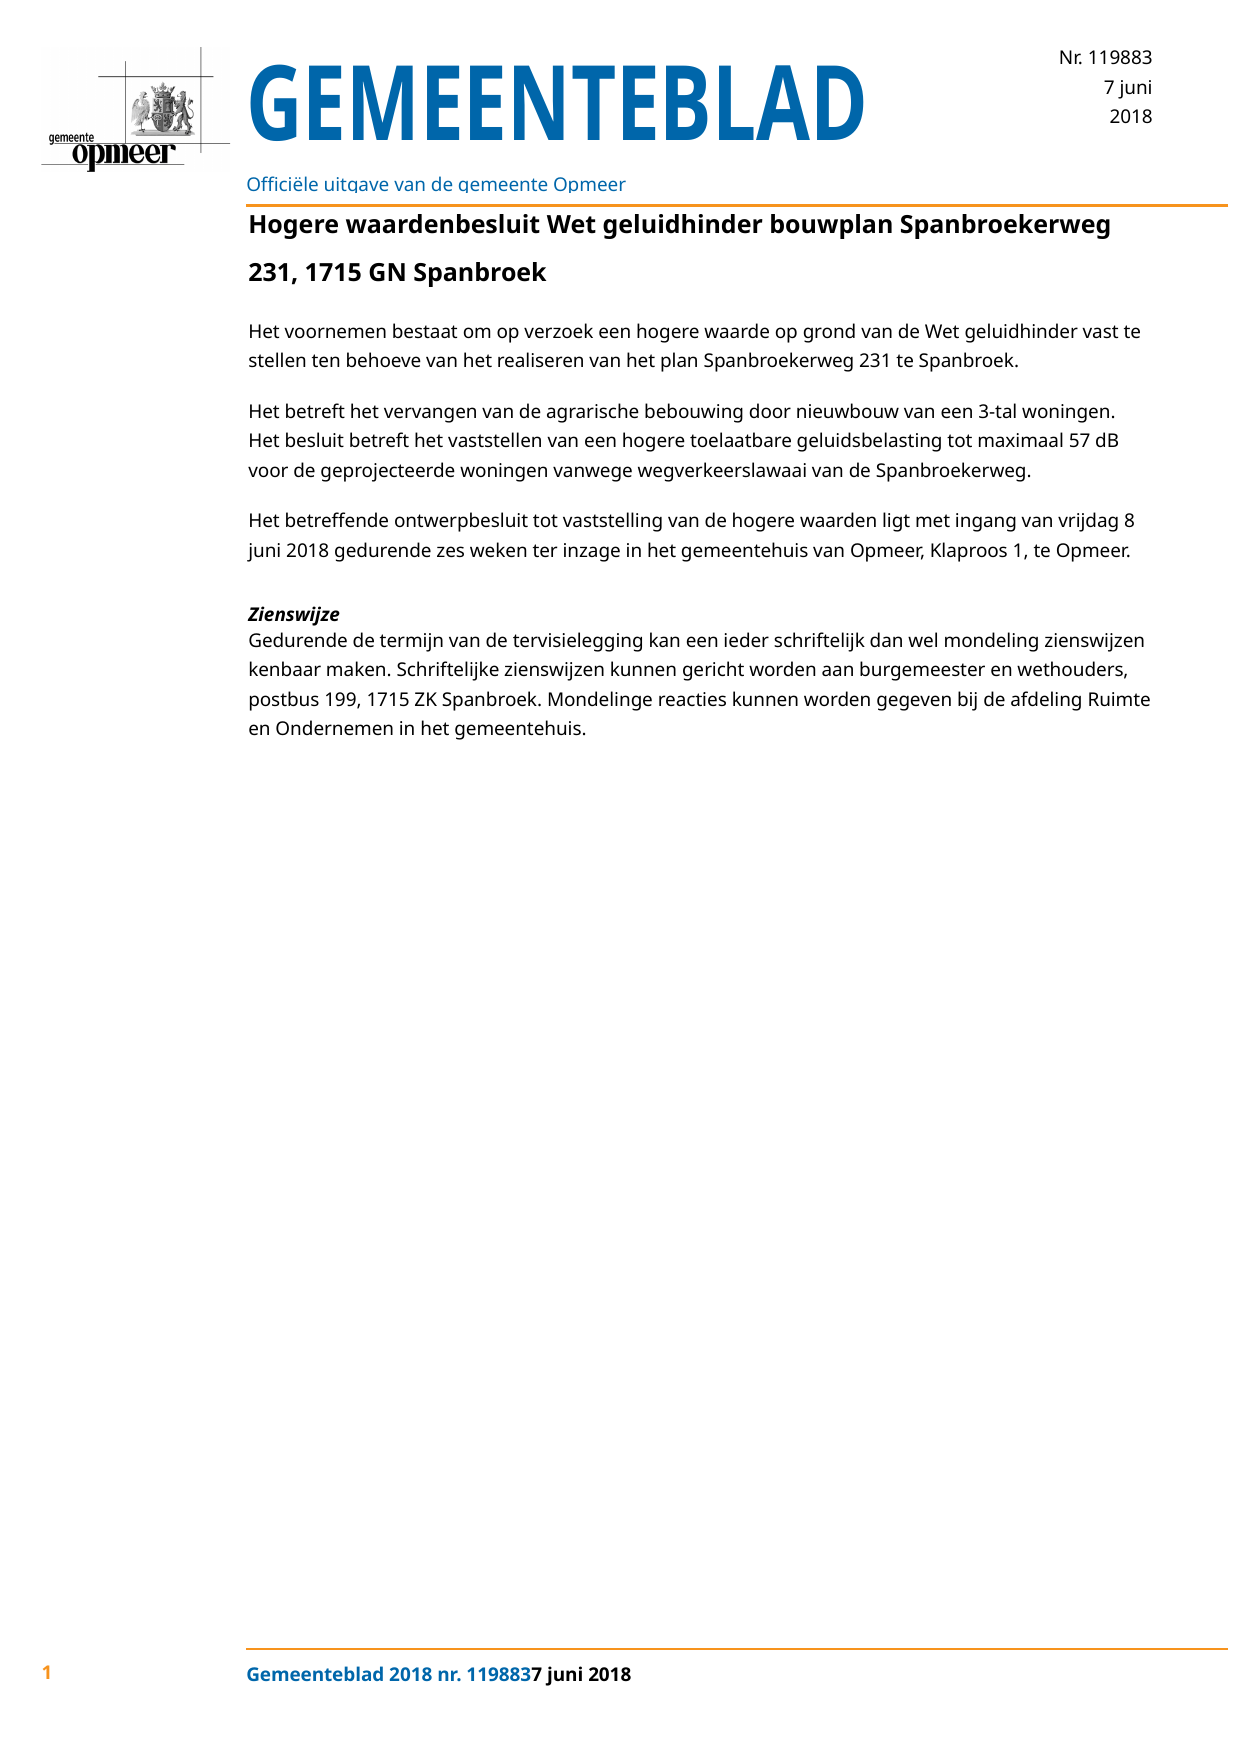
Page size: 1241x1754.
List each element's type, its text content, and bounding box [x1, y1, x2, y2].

text Het betreft het vervangen van de agrarische bebouwing door nieuwbouw van een 3-tal woningen. Het besluit betreft het vaststellen van een hogere toelaatbare geluidsbelasting tot maximaal 57 dB voor de geprojecteerde woningen vanwege wegverkeerslawaai van de Spanbroekerweg. [248, 398, 1152, 483]
text Gedurende de termijn van de tervisielegging kan een ieder schriftelijk dan wel mondeling zienswijzen kenbaar maken. Schriftelijke zienswijzen kunnen gericht worden aan burgemeester en wethouders, postbus 199, 1715 ZK Spanbroek. Mondelinge reacties kunnen worden gegeven bij de afdeling Ruimte en Ondernemen in het gemeentehuis. [248, 627, 1152, 741]
text Het voornemen bestaat om op verzoek een hogere waarde op grond van de Wet geluidhinder vast te stellen ten behoeve van het realiseren van het plan Spanbroekerweg 231 te Spanbroek. [248, 318, 1152, 373]
text Hogere waardenbesluit Wet geluidhinder bouwplan Spanbroekerweg 231, 1715 GN Spanbroek [248, 207, 1152, 288]
text Het betreffende ontwerpbesluit tot vaststelling van de hogere waarden ligt met ingang van vrijdag 8 juni 2018 gedurende zes weken ter inzage in het gemeentehuis van Opmeer, Klaproos 1, te Opmeer. [248, 507, 1152, 563]
picture [41, 47, 231, 172]
text Zienswijze [248, 601, 1152, 627]
